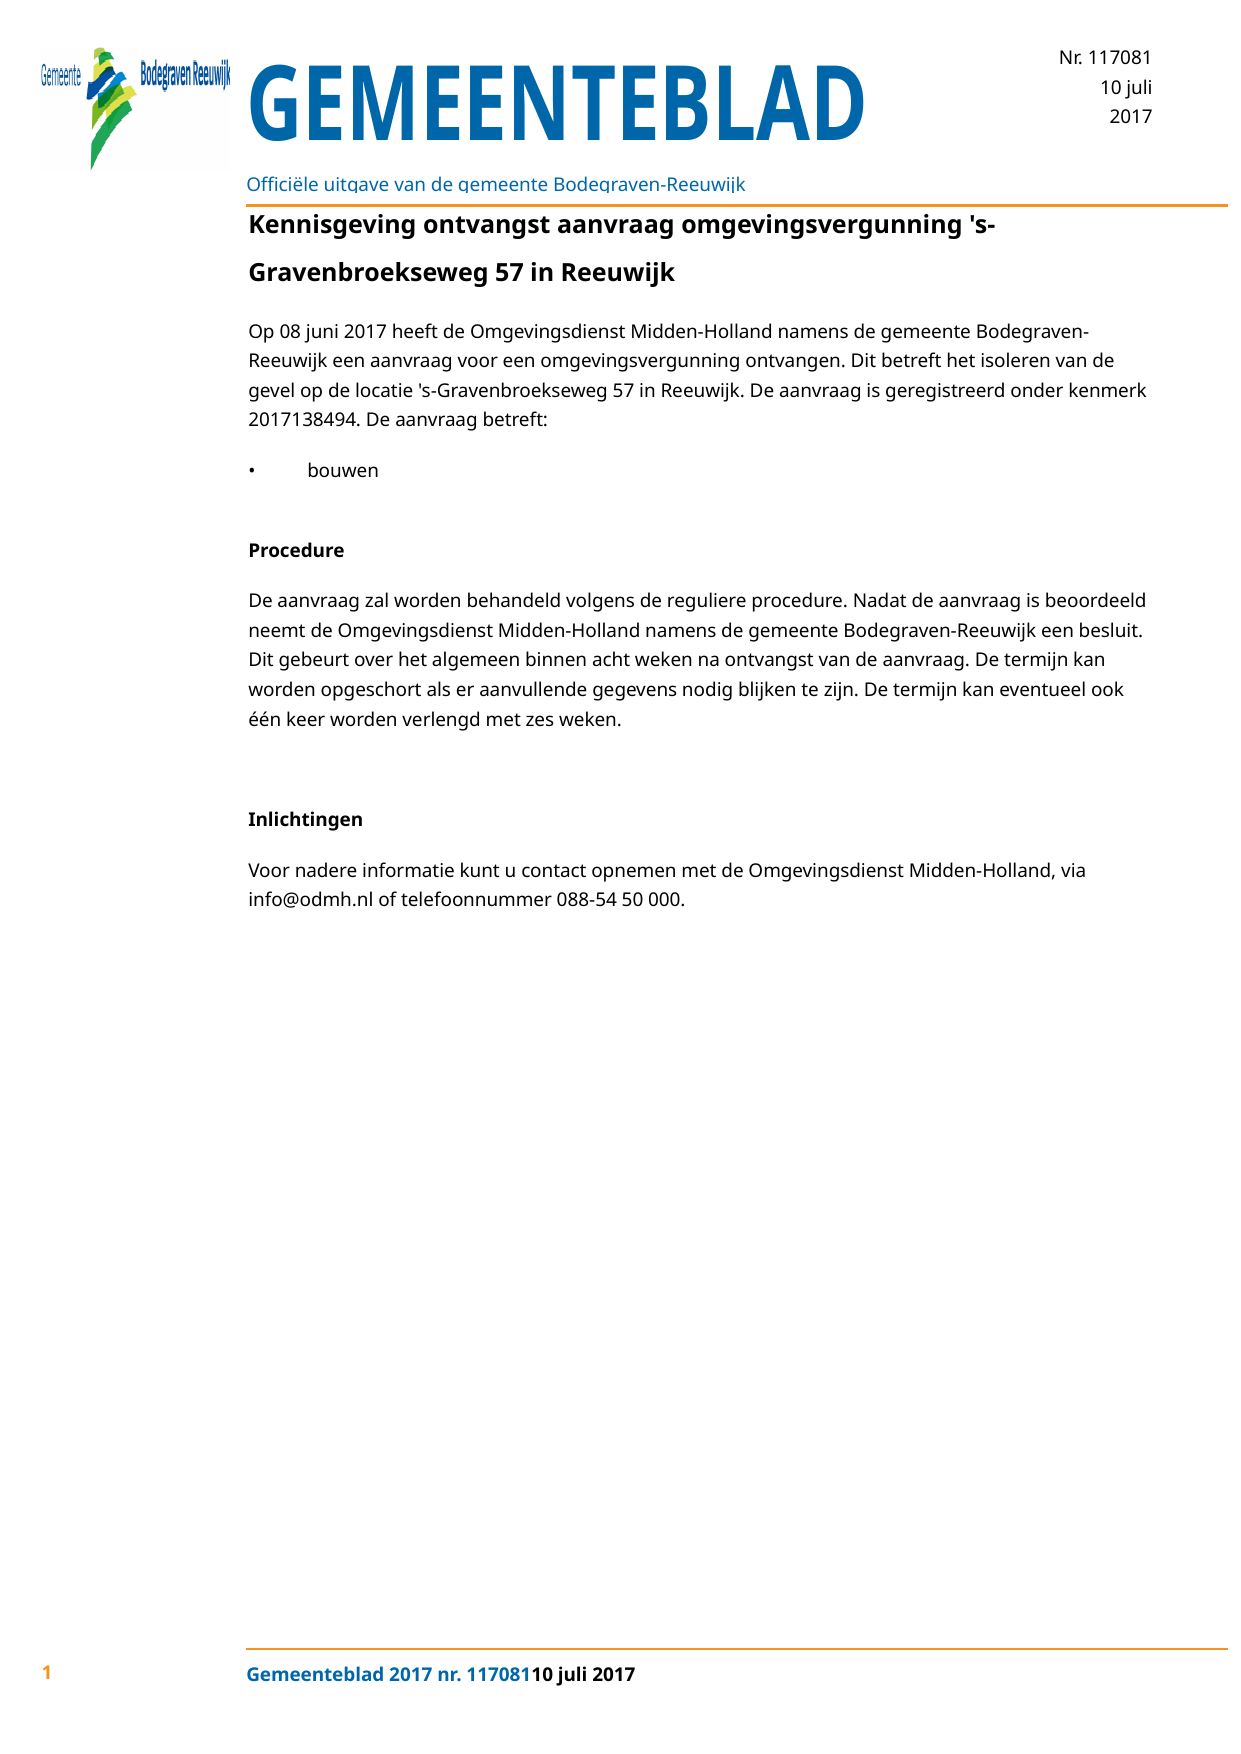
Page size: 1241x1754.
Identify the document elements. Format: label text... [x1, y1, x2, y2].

list bouwen [248, 457, 1152, 483]
text Op 08 juni 2017 heeft de Omgevingsdienst Midden-Holland namens de gemeente Bodegraven-Reeuwijk een aanvraag voor een omgevingsvergunning ontvangen. Dit betreft het isoleren van de gevel op de locatie 's-Gravenbroekseweg 57 in Reeuwijk. De aanvraag is geregistreerd onder kenmerk 2017138494. De aanvraag betreft: [248, 318, 1152, 432]
text Procedure [248, 537, 1152, 563]
text De aanvraag zal worden behandeld volgens de reguliere procedure. Nadat de aanvraag is beoordeeld neemt de Omgevingsdienst Midden-Holland namens de gemeente Bodegraven-Reeuwijk een besluit. Dit gebeurt over het algemeen binnen acht weken na ontvangst van de aanvraag. De termijn kan worden opgeschort als er aanvullende gegevens nodig blijken te zijn. De termijn kan eventueel ook één keer worden verlengd met zes weken. [248, 587, 1152, 732]
picture [41, 47, 231, 172]
text Voor nadere informatie kunt u contact opnemen met de Omgevingsdienst Midden-Holland, via info@odmh.nl of telefoonnummer 088-54 50 000. [248, 857, 1152, 912]
text Inlichtingen [248, 807, 1152, 832]
text Kennisgeving ontvangst aanvraag omgevingsvergunning 's-Gravenbroekseweg 57 in Reeuwijk [248, 207, 1152, 288]
